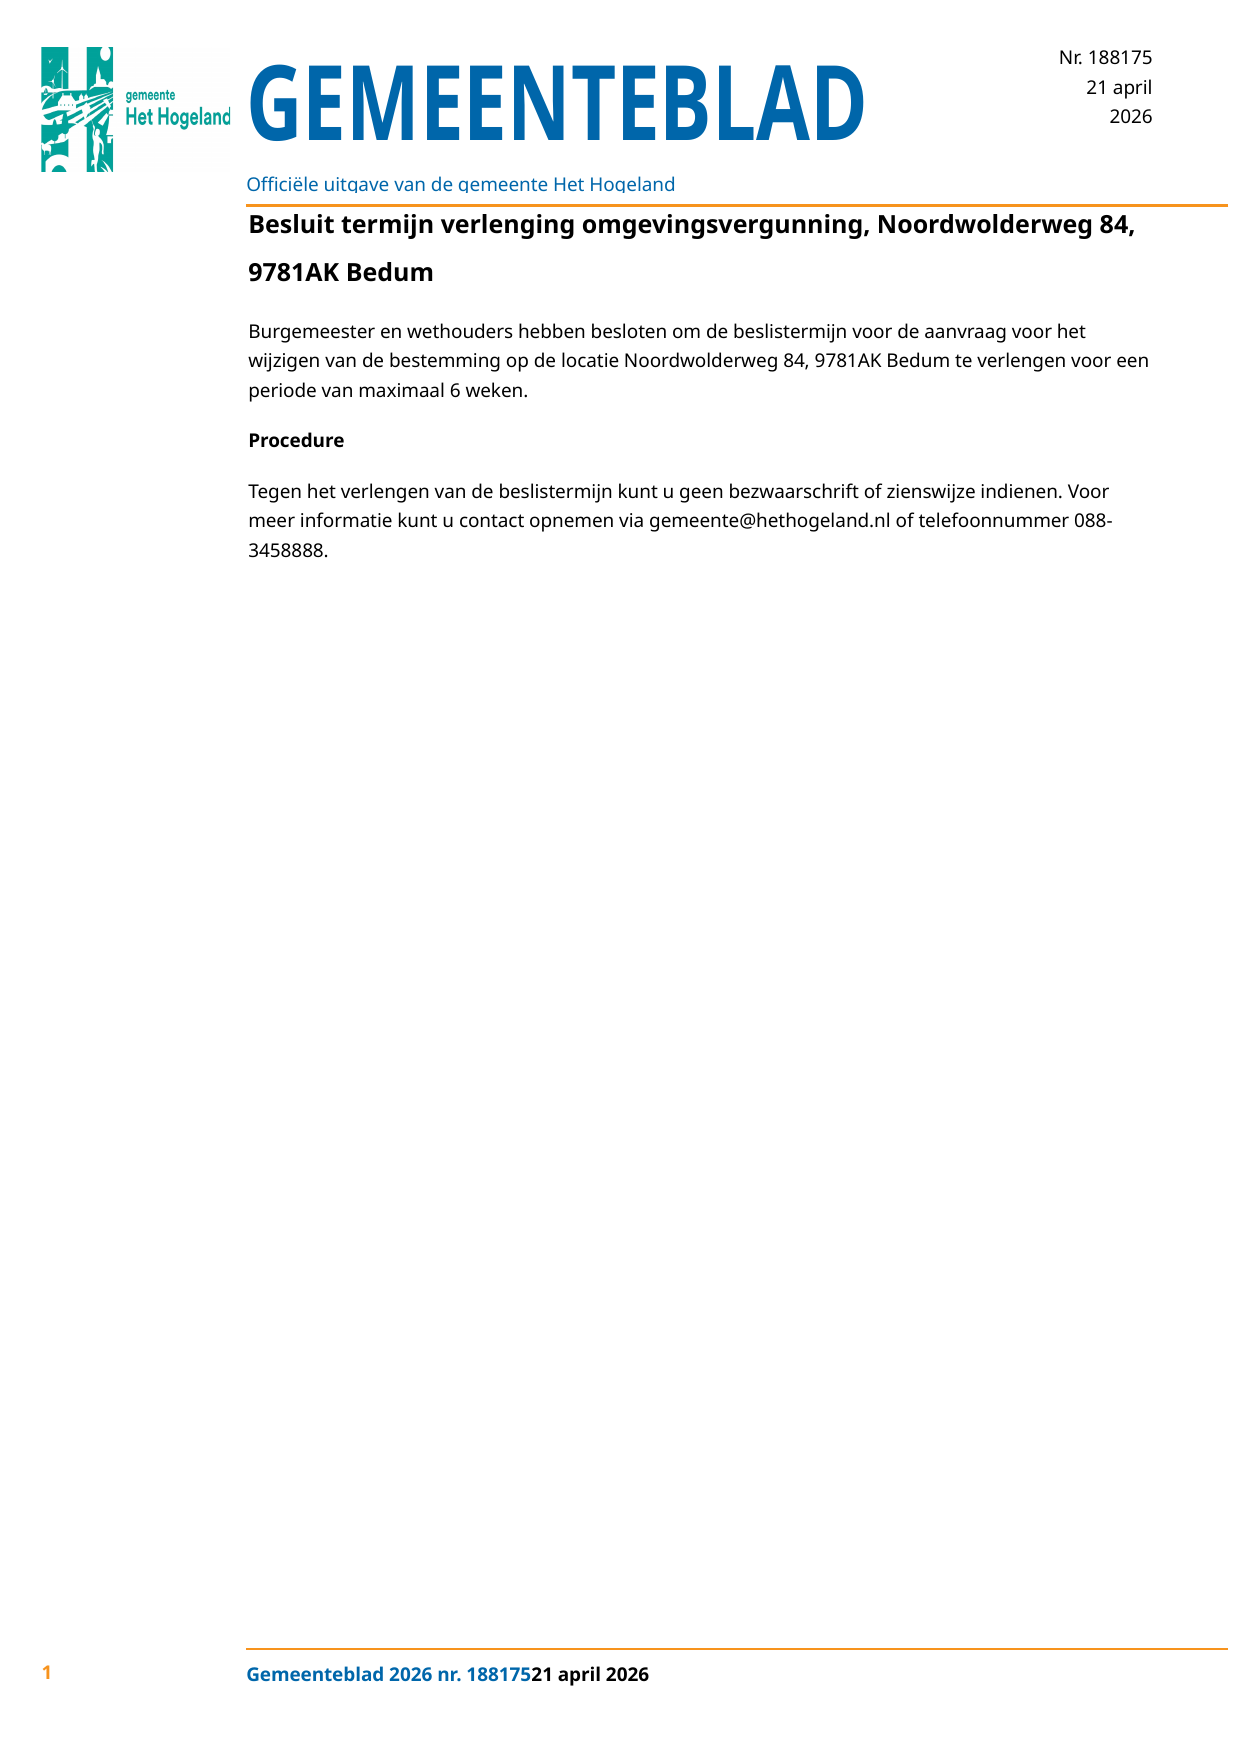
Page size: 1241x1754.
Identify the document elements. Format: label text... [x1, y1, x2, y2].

text Tegen het verlengen van de beslistermijn kunt u geen bezwaarschrift of zienswijze indienen. Voor meer informatie kunt u contact opnemen via gemeente@hethogeland.nl of telefoonnummer 088-3458888. [248, 478, 1152, 563]
text Besluit termijn verlenging omgevingsvergunning, Noordwolderweg 84, 9781AK Bedum [248, 207, 1152, 288]
picture [41, 47, 231, 172]
text Burgemeester en wethouders hebben besloten om de beslistermijn voor de aanvraag voor het wijzigen van de bestemming op de locatie Noordwolderweg 84, 9781AK Bedum te verlengen voor een periode van maximaal 6 weken. [248, 318, 1152, 403]
text Procedure [248, 427, 1152, 453]
